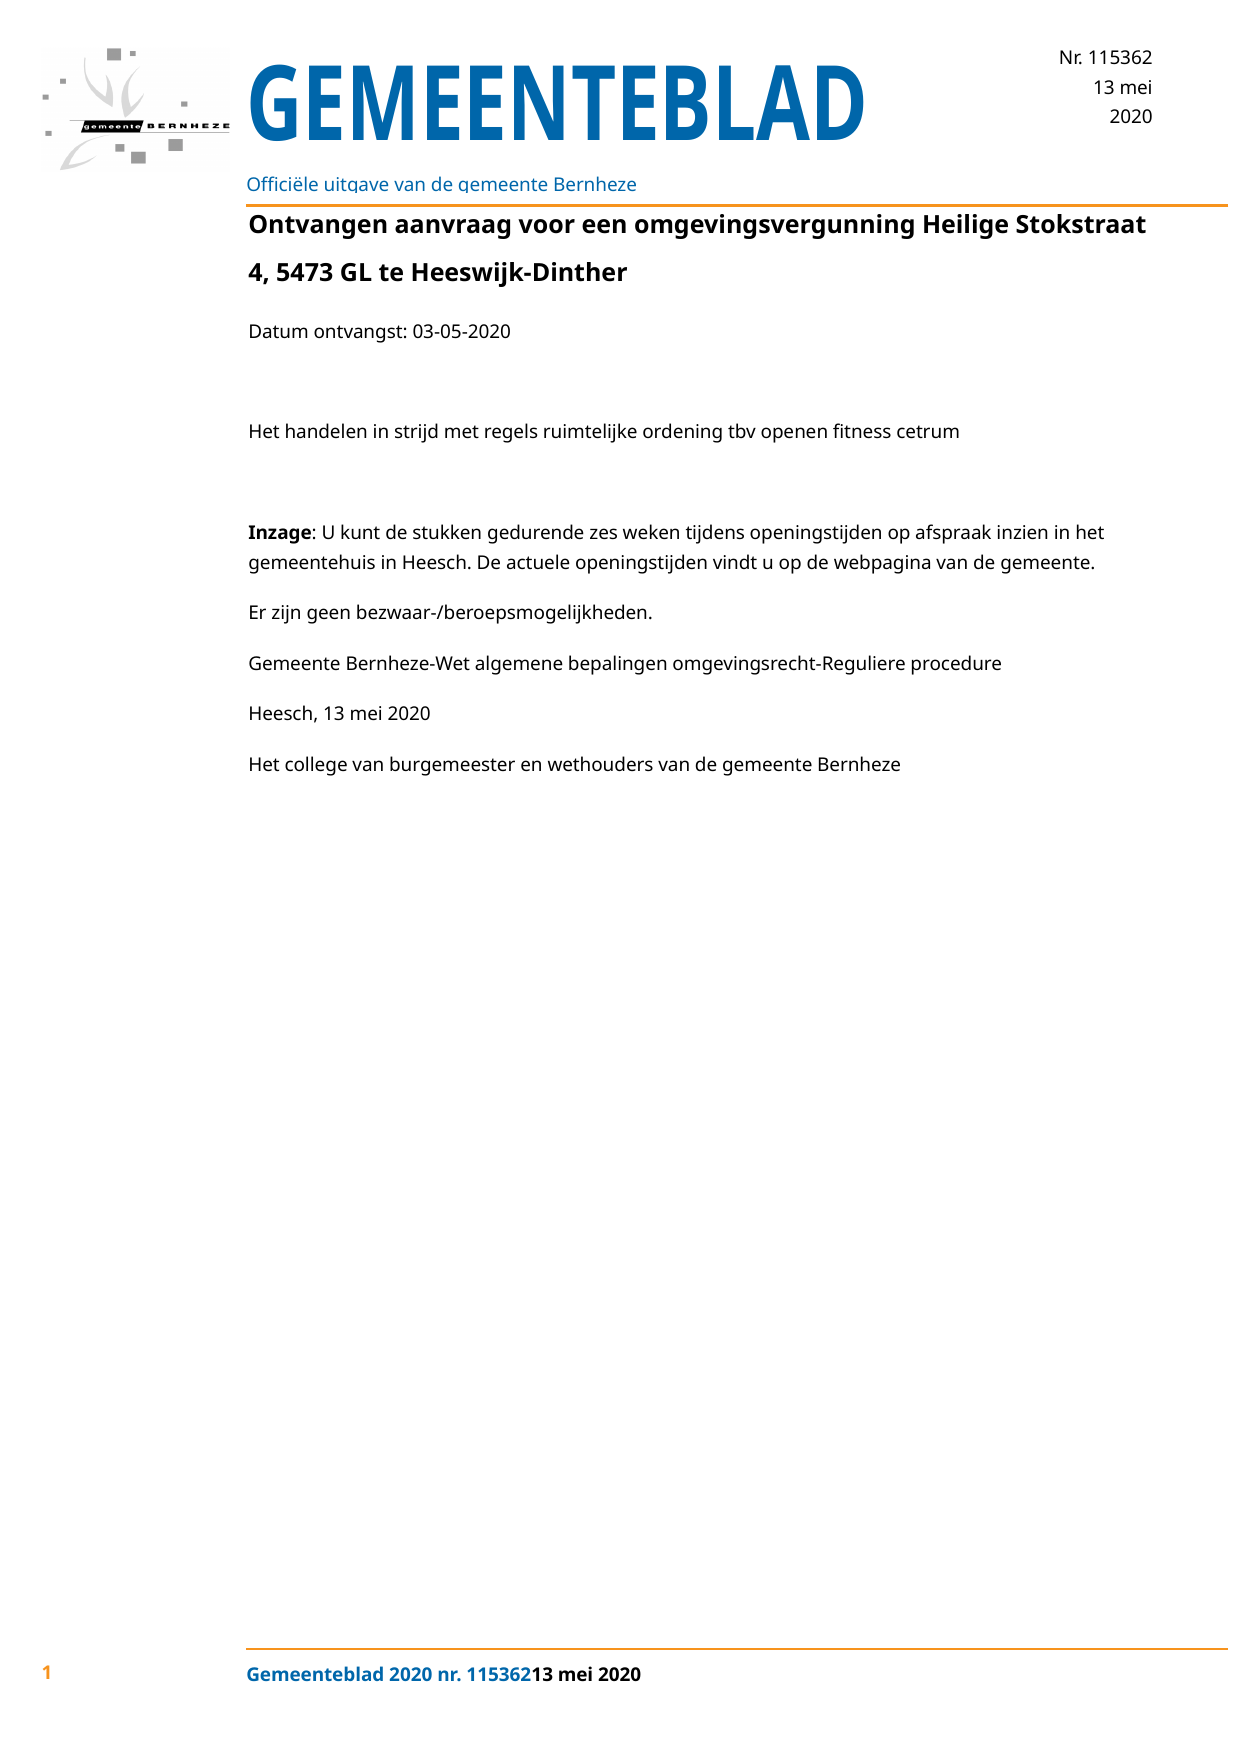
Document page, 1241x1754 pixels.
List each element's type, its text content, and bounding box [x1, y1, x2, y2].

text Gemeente Bernheze-Wet algemene bepalingen omgevingsrecht-Reguliere procedure [248, 650, 1152, 676]
text Datum ontvangst: 03-05-2020 [248, 318, 1152, 344]
text Heesch, 13 mei 2020 [248, 700, 1152, 726]
text Het college van burgemeester en wethouders van de gemeente Bernheze [248, 751, 1152, 777]
text Inzage: U kunt de stukken gedurende zes weken tijdens openingstijden op afspraak inzien in het gemeentehuis in Heesch. De actuele openingstijden vindt u op de webpagina van de gemeente. [248, 519, 1152, 575]
picture [41, 47, 231, 172]
text Er zijn geen bezwaar-/beroepsmogelijkheden. [248, 599, 1152, 625]
text Ontvangen aanvraag voor een omgevingsvergunning Heilige Stokstraat 4, 5473 GL te Heeswijk-Dinther [248, 207, 1152, 288]
text Het handelen in strijd met regels ruimtelijke ordening tbv openen fitness cetrum [248, 419, 1152, 444]
